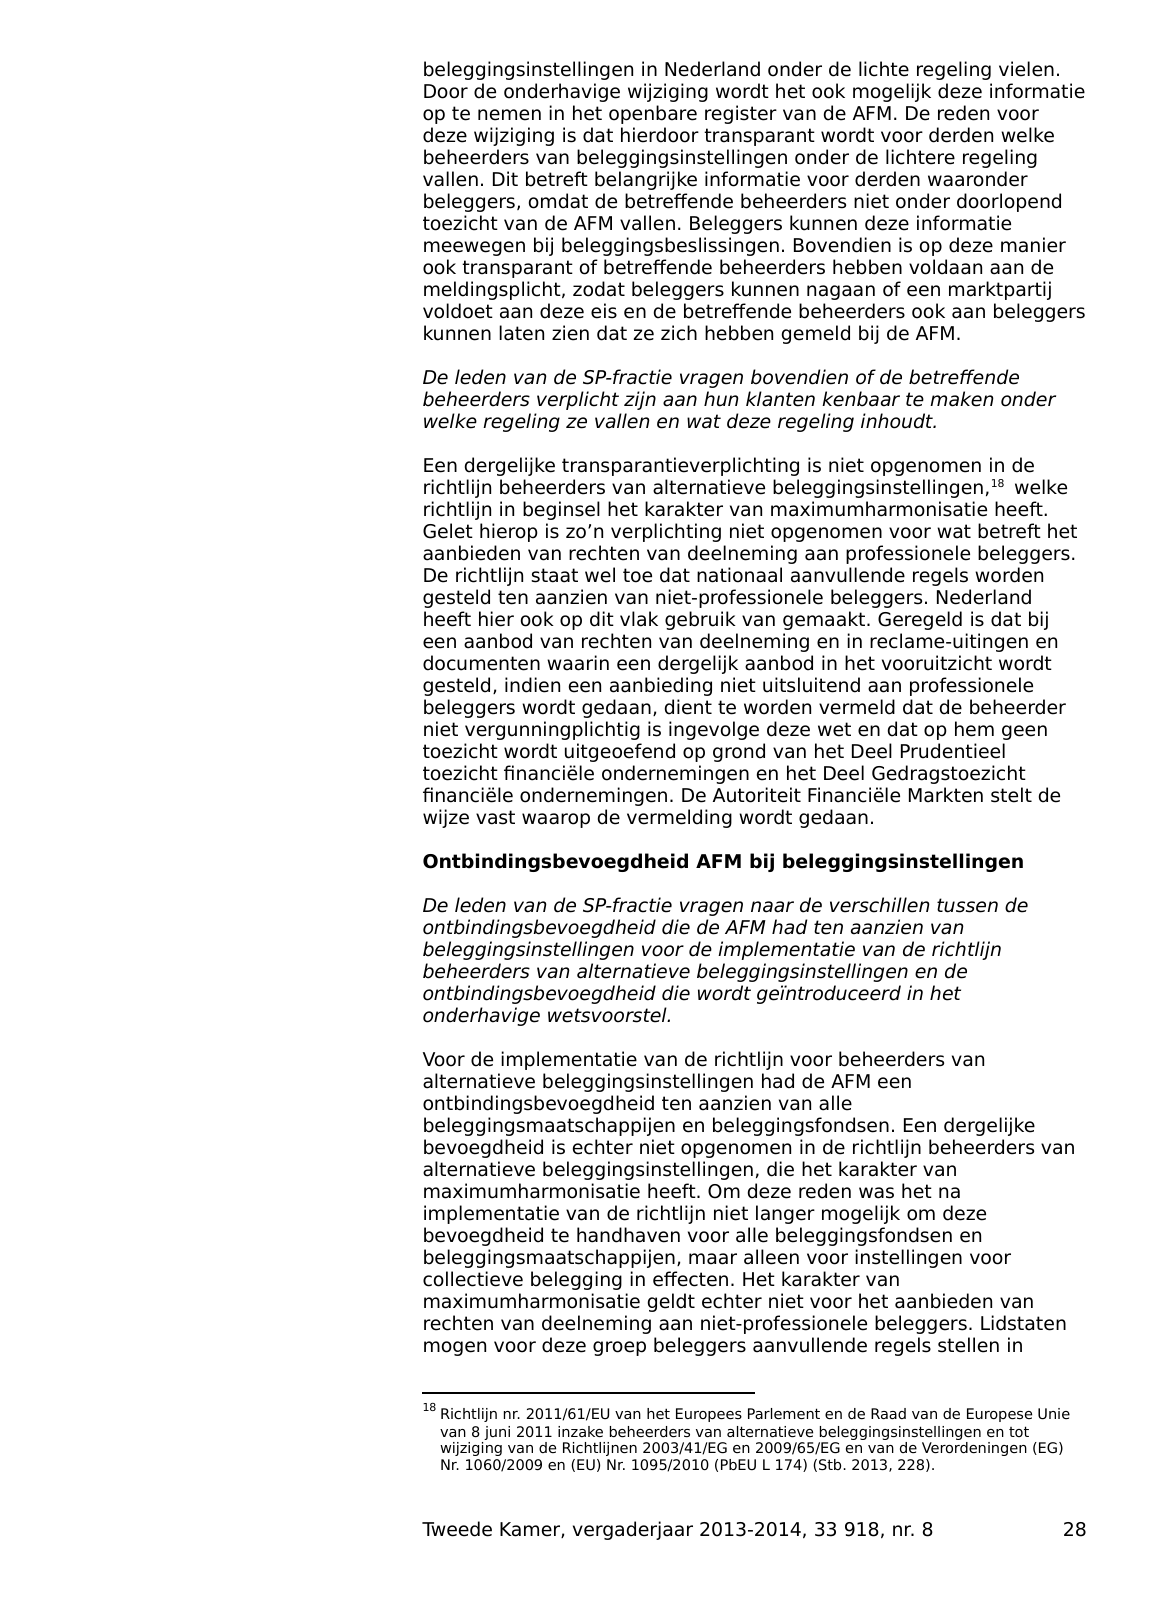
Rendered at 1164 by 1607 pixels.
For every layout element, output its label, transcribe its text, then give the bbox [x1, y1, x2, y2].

text Richtlijn nr. 2011/61/EU van het Europees Parlement en de Raad van de Europese Unie van 8 juni 2011 inzake beheerders van alternatieve beleggingsinstellingen en tot wijziging van de Richtlijnen 2003/41/EG en 2009/65/EG en van de Verordeningen (EG) Nr. 1060/2009 en (EU) Nr. 1095/2010 (PbEU L 174) (Stb. 2013, 228). [422, 1402, 1087, 1474]
text Voor de implementatie van de richtlijn voor beheerders van alternatieve beleggingsinstellingen had de AFM een ontbindingsbevoegdheid ten aanzien van alle beleggingsmaatschappijen en beleggingsfondsen. Een dergelijke bevoegdheid is echter niet opgenomen in de richtlijn beheerders van alternatieve beleggingsinstellingen, die het karakter van maximumharmonisatie heeft. Om deze reden was het na implementatie van de richtlijn niet langer mogelijk om deze bevoegdheid te handhaven voor alle beleggingsfondsen en beleggingsmaatschappijen, maar alleen voor instellingen voor collectieve belegging in effecten. Het karakter van maximumharmonisatie geldt echter niet voor het aanbieden van rechten van deelneming aan niet-professionele beleggers. Lidstaten mogen voor deze groep beleggers aanvullende regels stellen in [422, 1049, 1087, 1357]
text De leden van de SP-fractie vragen naar de verschillen tussen de ontbindingsbevoegdheid die de AFM had ten aanzien van beleggingsinstellingen voor de implementatie van de richtlijn beheerders van alternatieve beleggingsinstellingen en de ontbindingsbevoegdheid die wordt geïntroduceerd in het onderhavige wetsvoorstel. [422, 895, 1087, 1027]
text Een dergelijke transparantieverplichting is niet opgenomen in de richtlijn beheerders van alternatieve beleggingsinstellingen, welke richtlijn in beginsel het karakter van maximumharmonisatie heeft. Gelet hierop is zo’n verplichting niet opgenomen voor wat betreft het aanbieden van rechten van deelneming aan professionele beleggers. De richtlijn staat wel toe dat nationaal aanvullende regels worden gesteld ten aanzien van niet-professionele beleggers. Nederland heeft hier ook op dit vlak gebruik van gemaakt. Geregeld is dat bij een aanbod van rechten van deelneming en in reclame-uitingen en documenten waarin een dergelijk aanbod in het vooruitzicht wordt gesteld, indien een aanbieding niet uitsluitend aan professionele beleggers wordt gedaan, dient te worden vermeld dat de beheerder niet vergunningplichtig is ingevolge deze wet en dat op hem geen toezicht wordt uitgeoefend op grond van het Deel Prudentieel toezicht financiële ondernemingen en het Deel Gedragstoezicht financiële ondernemingen. De Autoriteit Financiële Markten stelt de wijze vast waarop de vermelding wordt gedaan. [422, 455, 1087, 829]
text De leden van de SP-fractie vragen bovendien of de betreffende beheerders verplicht zijn aan hun klanten kenbaar te maken onder welke regeling ze vallen en wat deze regeling inhoudt. [422, 367, 1087, 433]
subtitle Ontbindingsbevoegdheid AFM bij beleggingsinstellingen [422, 851, 1087, 873]
text beleggingsinstellingen in Nederland onder de lichte regeling vielen. Door de onderhavige wijziging wordt het ook mogelijk deze informatie op te nemen in het openbare register van de AFM. De reden voor deze wijziging is dat hierdoor transparant wordt voor derden welke beheerders van beleggingsinstellingen onder de lichtere regeling vallen. Dit betreft belangrijke informatie voor derden waaronder beleggers, omdat de betreffende beheerders niet onder doorlopend toezicht van de AFM vallen. Beleggers kunnen deze informatie meewegen bij beleggingsbeslissingen. Bovendien is op deze manier ook transparant of betreffende beheerders hebben voldaan aan de meldingsplicht, zodat beleggers kunnen nagaan of een marktpartij voldoet aan deze eis en de betreffende beheerders ook aan beleggers kunnen laten zien dat ze zich hebben gemeld bij de AFM. [422, 59, 1087, 345]
